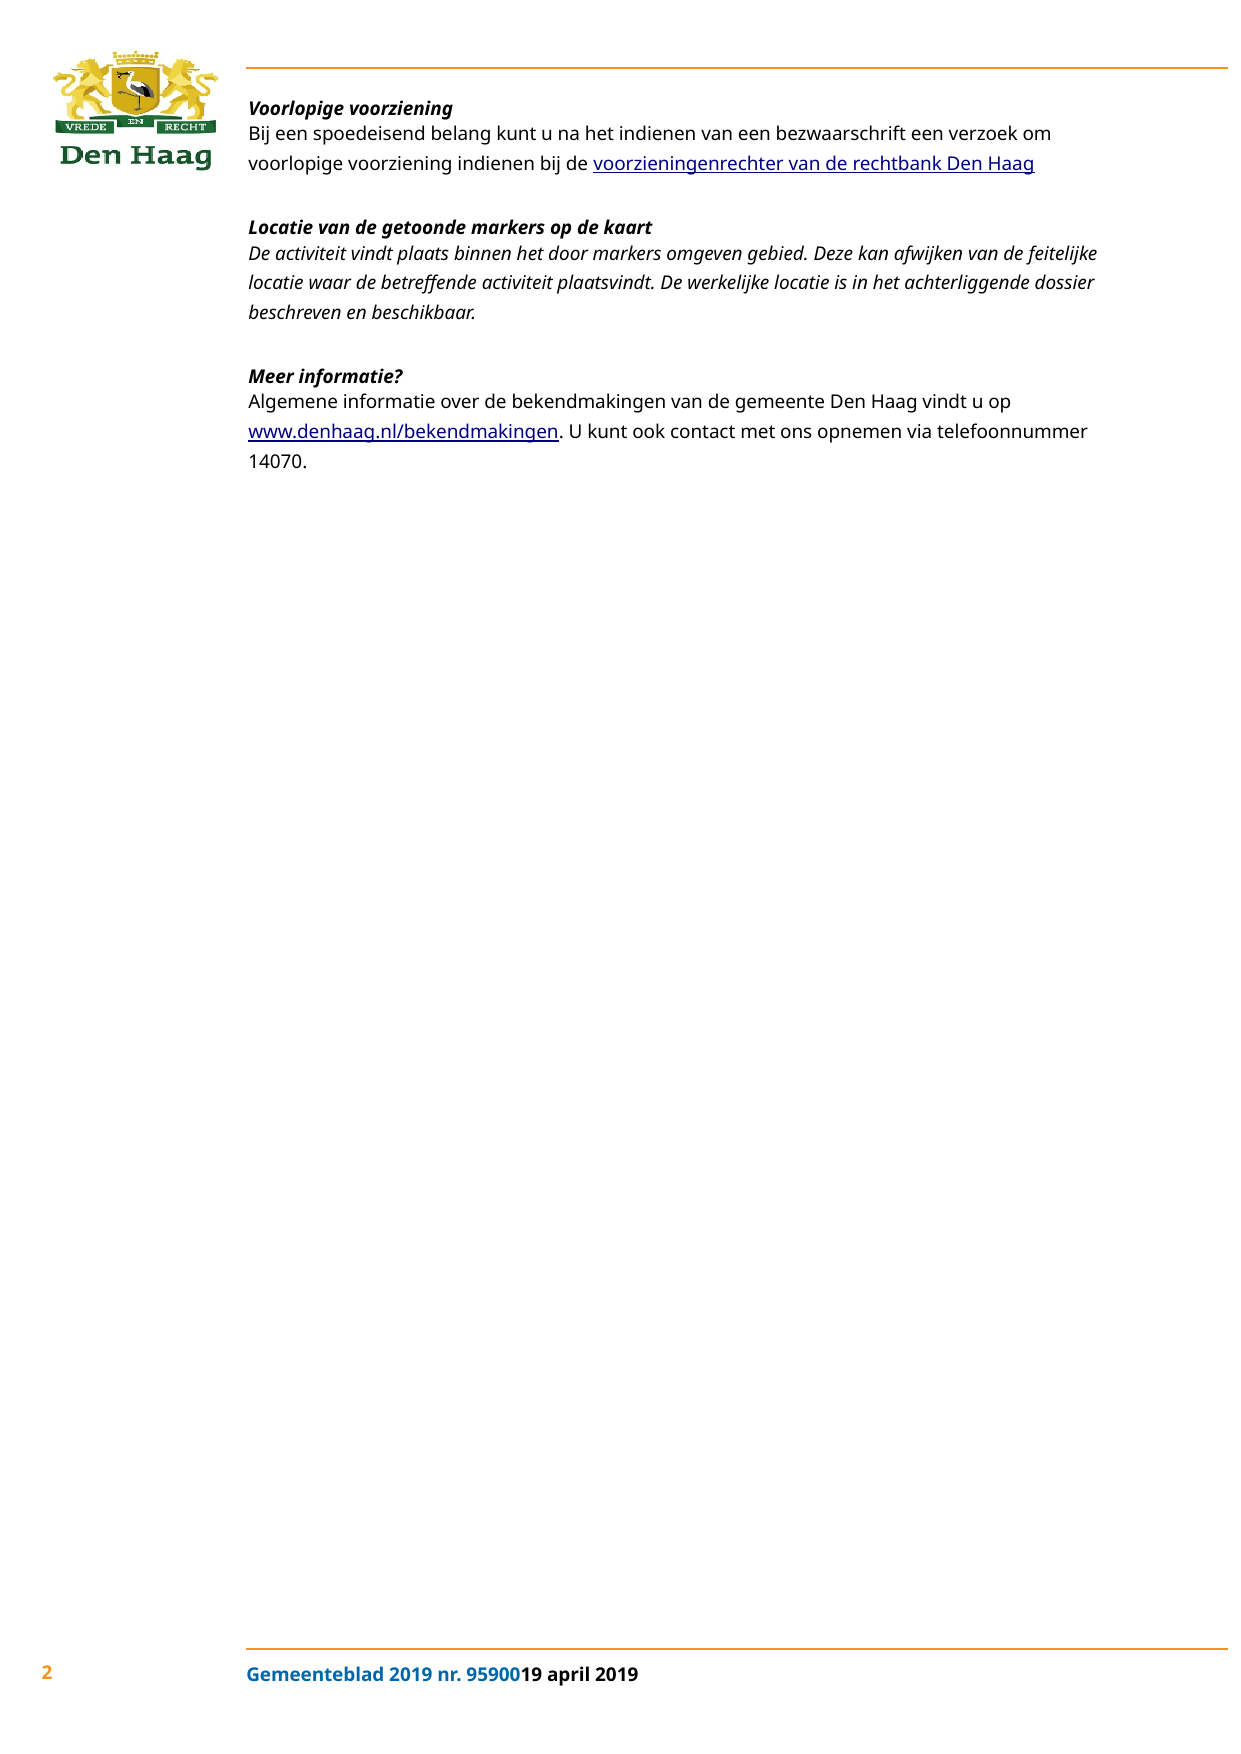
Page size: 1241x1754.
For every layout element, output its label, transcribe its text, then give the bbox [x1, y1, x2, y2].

text Meer informatie? [248, 363, 1152, 389]
text Voorlopige voorziening [248, 95, 1152, 121]
text Locatie van de getoonde markers op de kaart [248, 214, 1152, 240]
text Bij een spoedeisend belang kunt u na het indienen van een bezwaarschrift een verzoek om voorlopige voorziening indienen bij de voorzieningenrechter van de rechtbank Den Haag [248, 121, 1152, 176]
text Algemene informatie over de bekendmakingen van de gemeente Den Haag vindt u op www.denhaag.nl/bekendmakingen. U kunt ook contact met ons opnemen via telefoonnummer 14070. [248, 389, 1152, 473]
picture [41, 47, 231, 172]
text De activiteit vindt plaats binnen het door markers omgeven gebied. Deze kan afwijken van de feitelijke locatie waar de betreffende activiteit plaatsvindt. De werkelijke locatie is in het achterliggende dossier beschreven en beschikbaar. [248, 240, 1152, 325]
